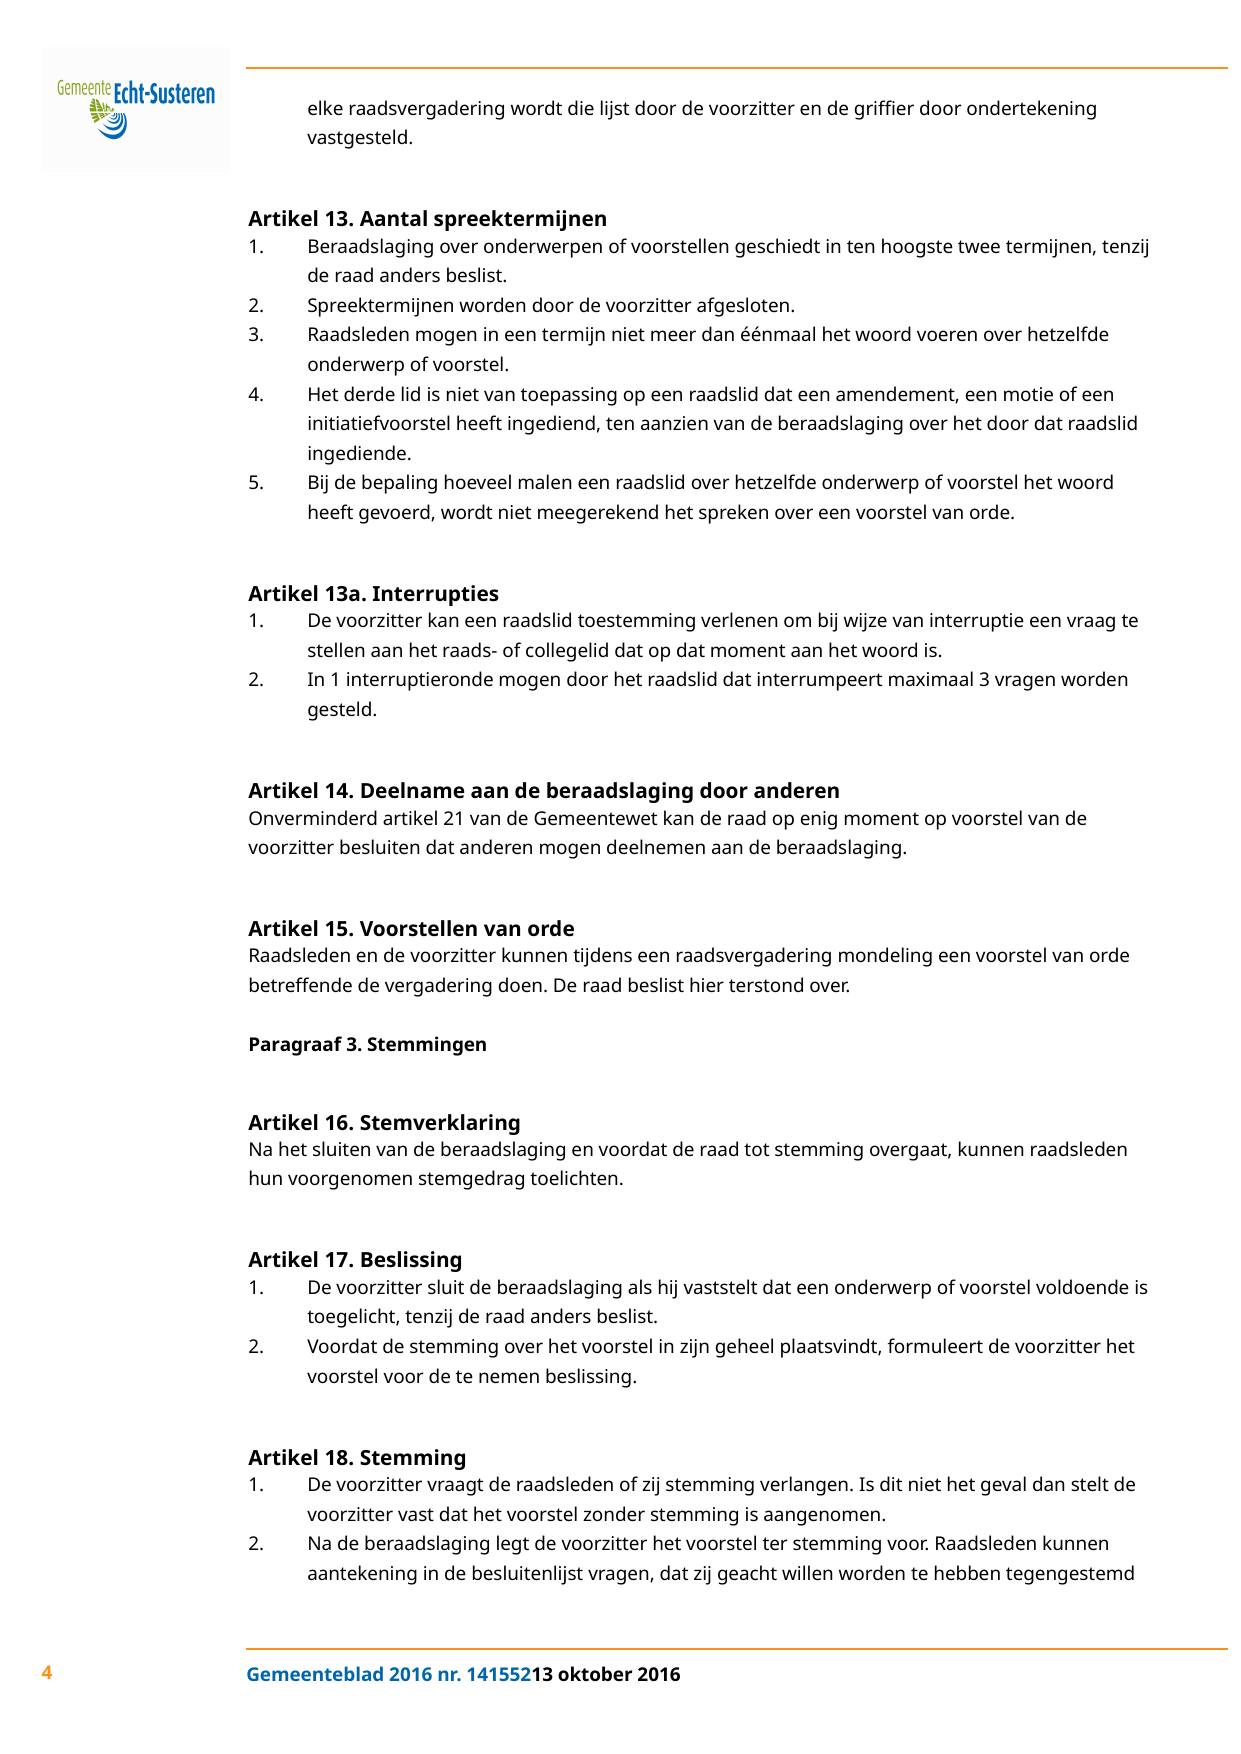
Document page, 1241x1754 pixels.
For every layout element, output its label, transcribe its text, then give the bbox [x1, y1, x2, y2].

list Bij de bepaling hoeveel malen een raadslid over hetzelfde onderwerp of voorstel het woord heeft gevoerd, wordt niet meegerekend het spreken over een voorstel van orde. [248, 469, 1152, 525]
list In 1 interruptieronde mogen door het raadslid dat interrumpeert maximaal 3 vragen worden gesteld. [248, 667, 1152, 722]
text Raadsleden en de voorzitter kunnen tijdens een raadsvergadering mondeling een voorstel van orde betreffende de vergadering doen. De raad beslist hier terstond over. [248, 943, 1152, 998]
list Raadsleden mogen in een termijn niet meer dan éénmaal het woord voeren over hetzelfde onderwerp of voorstel. [248, 322, 1152, 377]
text Onverminderd artikel 21 van de Gemeentewet kan de raad op enig moment op voorstel van de voorzitter besluiten dat anderen mogen deelnemen aan de beraadslaging. [248, 805, 1152, 860]
text Na het sluiten van de beraadslaging en voordat de raad tot stemming overgaat, kunnen raadsleden hun voorgenomen stemgedrag toelichten. [248, 1136, 1152, 1191]
list elke raadsvergadering wordt die lijst door de voorzitter en de griffier door ondertekening vastgesteld. [248, 95, 1152, 150]
text Artikel 18. Stemming [248, 1443, 1152, 1471]
text Artikel 13. Aantal spreektermijnen [248, 204, 1152, 233]
text Paragraaf 3. Stemmingen [248, 1031, 1152, 1057]
text Artikel 13a. Interrupties [248, 579, 1152, 607]
list Na de beraadslaging legt de voorzitter het voorstel ter stemming voor. Raadsleden kunnen aantekening in de besluitenlijst vragen, dat zij geacht willen worden te hebben tegengestemd [248, 1530, 1152, 1586]
list De voorzitter kan een raadslid toestemming verlenen om bij wijze van interruptie een vraag te stellen aan het raads- of collegelid dat op dat moment aan het woord is. [248, 607, 1152, 663]
list De voorzitter vraagt de raadsleden of zij stemming verlangen. Is dit niet het geval dan stelt de voorzitter vast dat het voorstel zonder stemming is aangenomen. [248, 1471, 1152, 1527]
list Het derde lid is niet van toepassing op een raadslid dat een amendement, een motie of een initiatiefvoorstel heeft ingediend, ten aanzien van de beraadslaging over het door dat raadslid ingediende. [248, 381, 1152, 466]
list Beraadslaging over onderwerpen of voorstellen geschiedt in ten hoogste twee termijnen, tenzij de raad anders beslist. [248, 233, 1152, 288]
list Voordat de stemming over het voorstel in zijn geheel plaatsvindt, formuleert de voorzitter het voorstel voor de te nemen beslissing. [248, 1333, 1152, 1388]
list De voorzitter sluit de beraadslaging als hij vaststelt dat een onderwerp of voorstel voldoende is toegelicht, tenzij de raad anders beslist. [248, 1274, 1152, 1329]
text Artikel 15. Voorstellen van orde [248, 914, 1152, 943]
list Spreektermijnen worden door de voorzitter afgesloten. [248, 292, 1152, 318]
text Artikel 14. Deelname aan de beraadslaging door anderen [248, 776, 1152, 805]
picture [41, 47, 231, 172]
text Artikel 16. Stemverklaring [248, 1108, 1152, 1136]
text Artikel 17. Beslissing [248, 1246, 1152, 1274]
